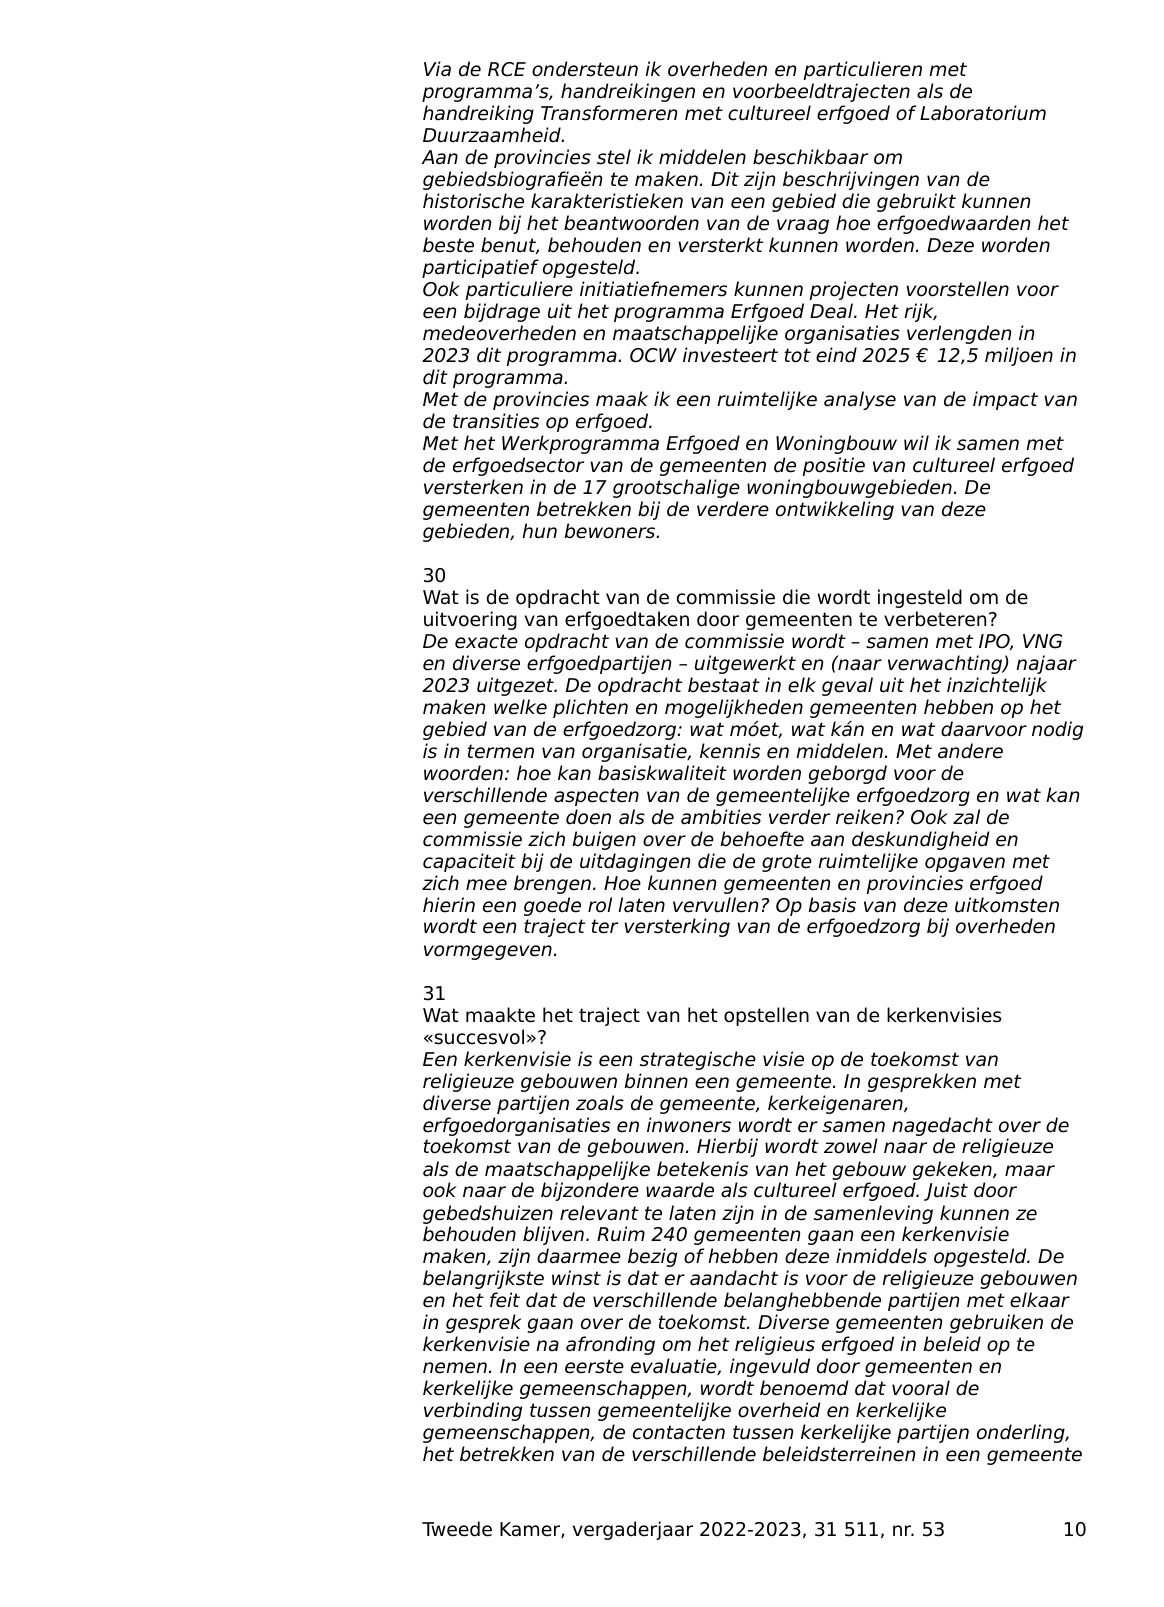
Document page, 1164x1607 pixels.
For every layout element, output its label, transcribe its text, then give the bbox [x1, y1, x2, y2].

text Met de provincies maak ik een ruimtelijke analyse van de impact van de transities op erfgoed. [422, 389, 1087, 433]
text De exacte opdracht van de commissie wordt – samen met IPO, VNG en diverse erfgoedpartijen – uitgewerkt en (naar verwachting) najaar 2023 uitgezet. De opdracht bestaat in elk geval uit het inzichtelijk maken welke plichten en mogelijkheden gemeenten hebben op het gebied van de erfgoedzorg: wat móet, wat kán en wat daarvoor nodig is in termen van organisatie, kennis en middelen. Met andere woorden: hoe kan basiskwaliteit worden geborgd voor de verschillende aspecten van de gemeentelijke erfgoedzorg en wat kan een gemeente doen als de ambities verder reiken? Ook zal de commissie zich buigen over de behoefte aan deskundigheid en capaciteit bij de uitdagingen die de grote ruimtelijke opgaven met zich mee brengen. Hoe kunnen gemeenten en provincies erfgoed hierin een goede rol laten vervullen? Op basis van deze uitkomsten wordt een traject ter versterking van de erfgoedzorg bij overheden vormgegeven. [422, 631, 1087, 960]
text Ook particuliere initiatiefnemers kunnen projecten voorstellen voor een bijdrage uit het programma Erfgoed Deal. Het rijk, medeoverheden en maatschappelijke organisaties verlengden in 2023 dit programma. OCW investeert tot eind 2025 € 12,5 miljoen in dit programma. [422, 279, 1087, 389]
text Een kerkenvisie is een strategische visie op de toekomst van religieuze gebouwen binnen een gemeente. In gesprekken met diverse partijen zoals de gemeente, kerkeigenaren, erfgoedorganisaties en inwoners wordt er samen nagedacht over de toekomst van de gebouwen. Hierbij wordt zowel naar de religieuze als de maatschappelijke betekenis van het gebouw gekeken, maar ook naar de bijzondere waarde als cultureel erfgoed. Juist door gebedshuizen relevant te laten zijn in de samenleving kunnen ze behouden blijven. Ruim 240 gemeenten gaan een kerkenvisie maken, zijn daarmee bezig of hebben deze inmiddels opgesteld. De belangrijkste winst is dat er aandacht is voor de religieuze gebouwen en het feit dat de verschillende belanghebbende partijen met elkaar in gesprek gaan over de toekomst. Diverse gemeenten gebruiken de kerkenvisie na afronding om het religieus erfgoed in beleid op te nemen. In een eerste evaluatie, ingevuld door gemeenten en kerkelijke gemeenschappen, wordt benoemd dat vooral de verbinding tussen gemeentelijke overheid en kerkelijke gemeenschappen, de contacten tussen kerkelijke partijen onderling, het betrekken van de verschillende beleidsterreinen in een gemeente [422, 1048, 1087, 1466]
text Wat maakte het traject van het opstellen van de kerkenvisies «succesvol»? [422, 1004, 1087, 1048]
text Wat is de opdracht van de commissie die wordt ingesteld om de uitvoering van erfgoedtaken door gemeenten te verbeteren? [422, 587, 1087, 631]
text 30 [422, 565, 1087, 587]
text Via de RCE ondersteun ik overheden en particulieren met programma’s, handreikingen en voorbeeldtrajecten als de handreiking Transformeren met cultureel erfgoed of Laboratorium Duurzaamheid. [422, 59, 1087, 147]
text Met het Werkprogramma Erfgoed en Woningbouw wil ik samen met de erfgoedsector van de gemeenten de positie van cultureel erfgoed versterken in de 17 grootschalige woningbouwgebieden. De gemeenten betrekken bij de verdere ontwikkeling van deze gebieden, hun bewoners. [422, 433, 1087, 543]
text 31 [422, 983, 1087, 1004]
text Aan de provincies stel ik middelen beschikbaar om gebiedsbiografieën te maken. Dit zijn beschrijvingen van de historische karakteristieken van een gebied die gebruikt kunnen worden bij het beantwoorden van de vraag hoe erfgoedwaarden het beste benut, behouden en versterkt kunnen worden. Deze worden participatief opgesteld. [422, 147, 1087, 279]
